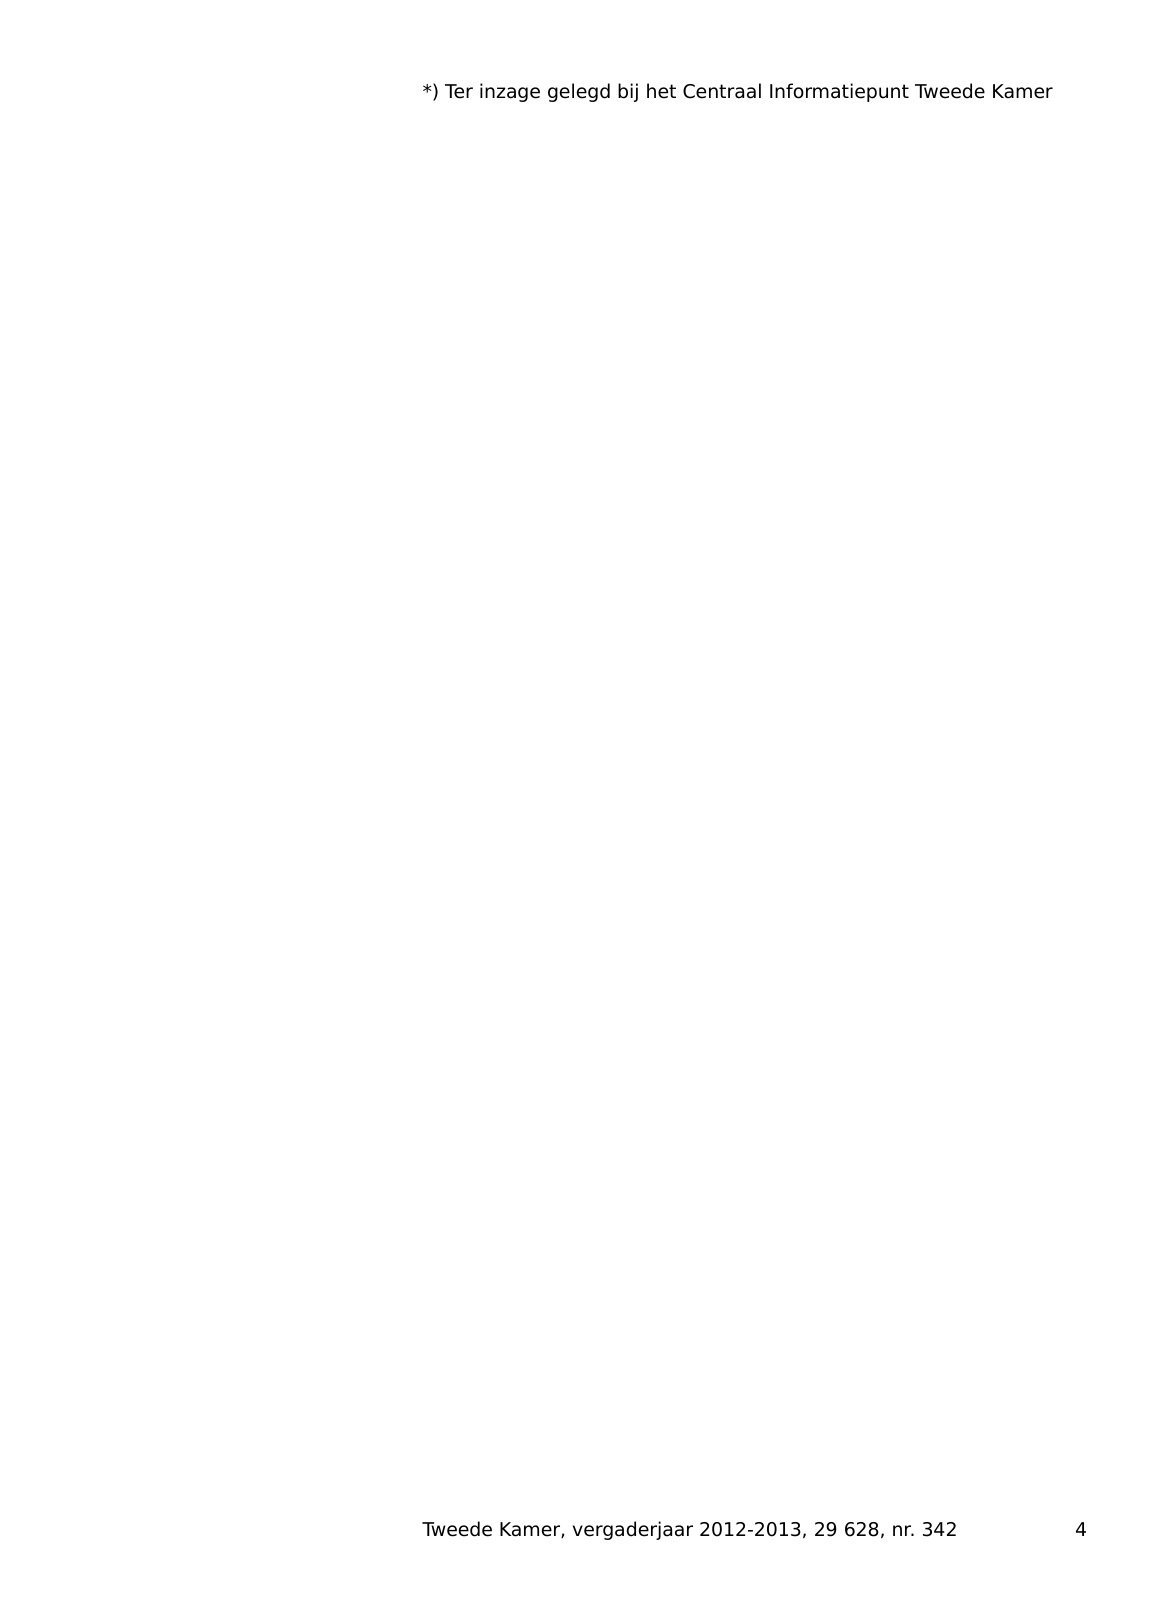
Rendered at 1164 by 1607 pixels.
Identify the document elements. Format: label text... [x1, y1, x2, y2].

text *) Ter inzage gelegd bij het Centraal Informatiepunt Tweede Kamer [422, 81, 1087, 103]
